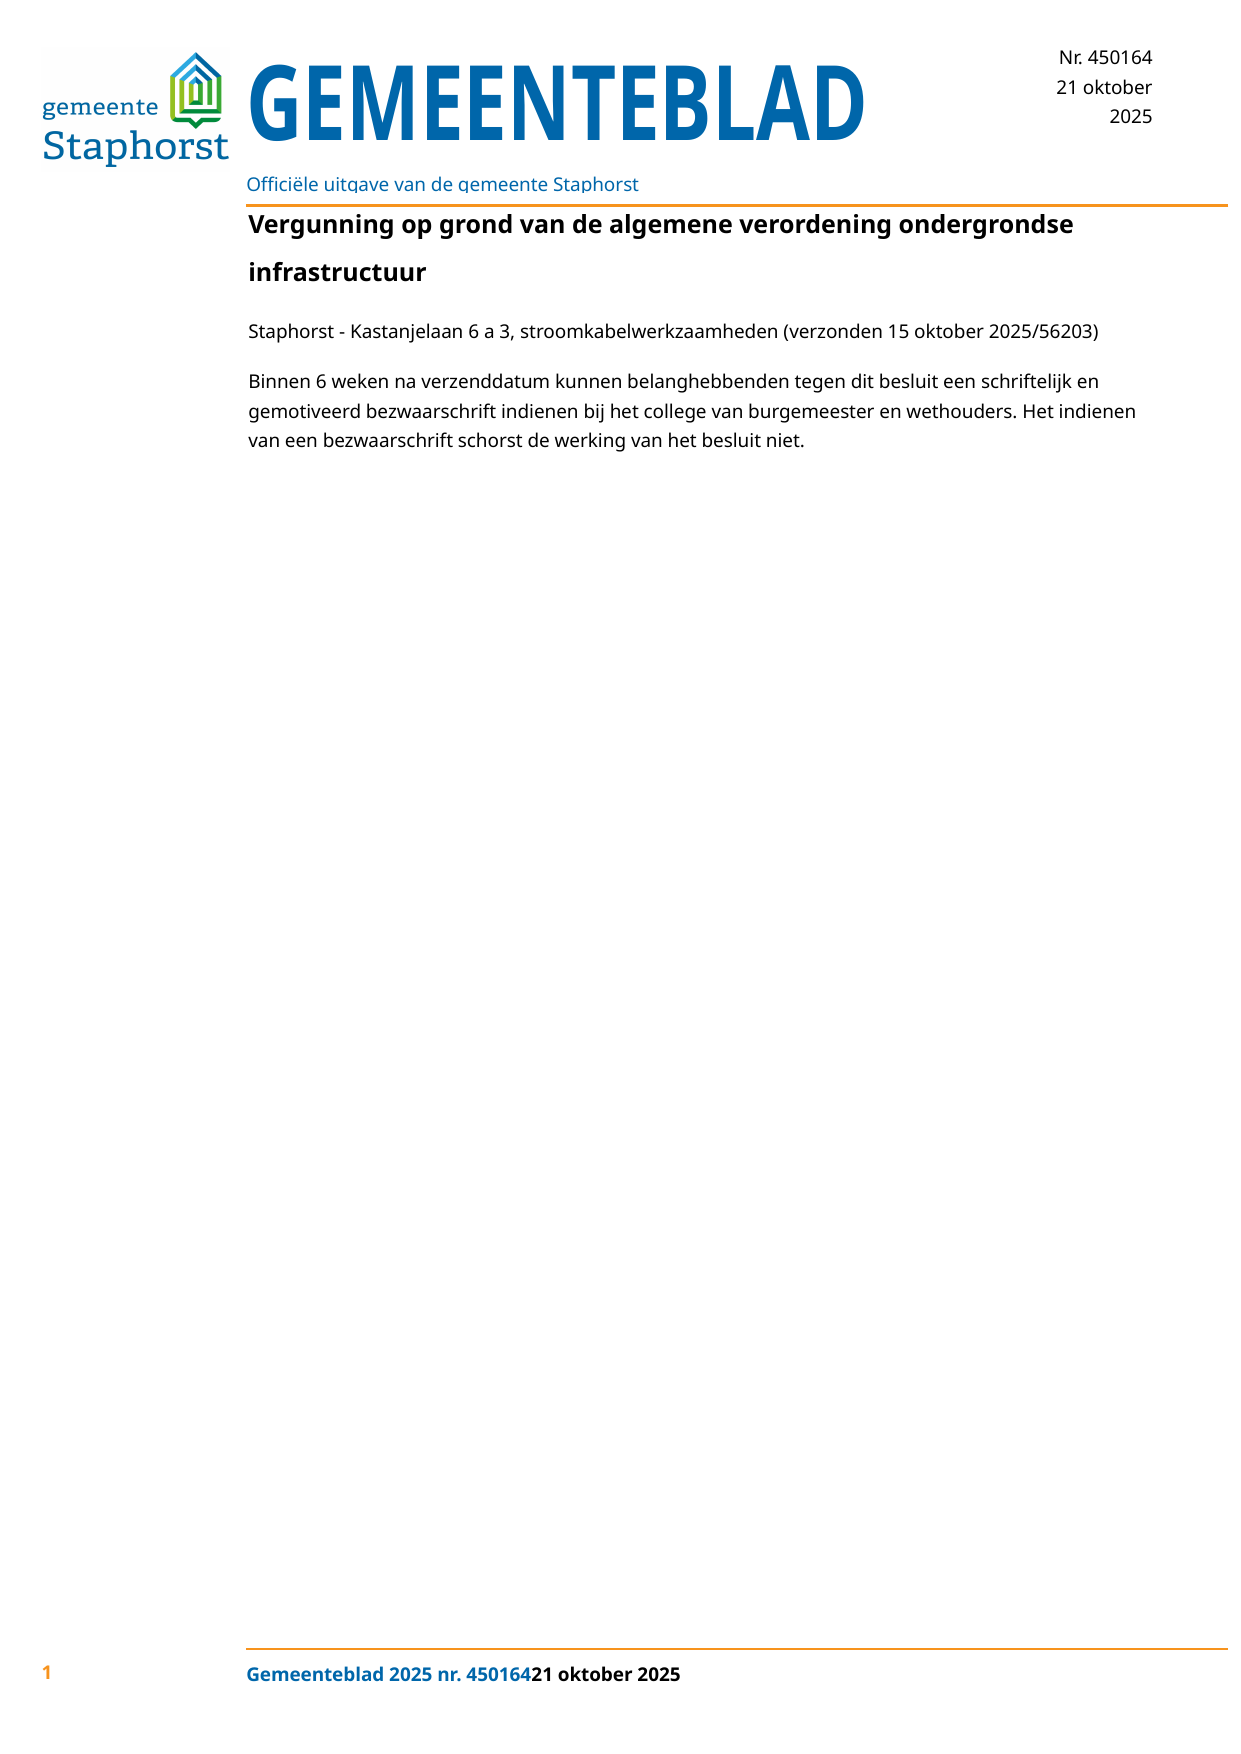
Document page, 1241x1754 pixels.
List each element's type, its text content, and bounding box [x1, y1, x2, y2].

text Binnen 6 weken na verzenddatum kunnen belanghebbenden tegen dit besluit een schriftelijk en gemotiveerd bezwaarschrift indienen bij het college van burgemeester en wethouders. Het indienen van een bezwaarschrift schorst de werking van het besluit niet. [248, 368, 1152, 453]
picture [41, 47, 231, 172]
text Staphorst - Kastanjelaan 6 a 3, stroomkabelwerkzaamheden (verzonden 15 oktober 2025/56203) [248, 318, 1152, 344]
text Vergunning op grond van de algemene verordening ondergrondse infrastructuur [248, 207, 1152, 288]
